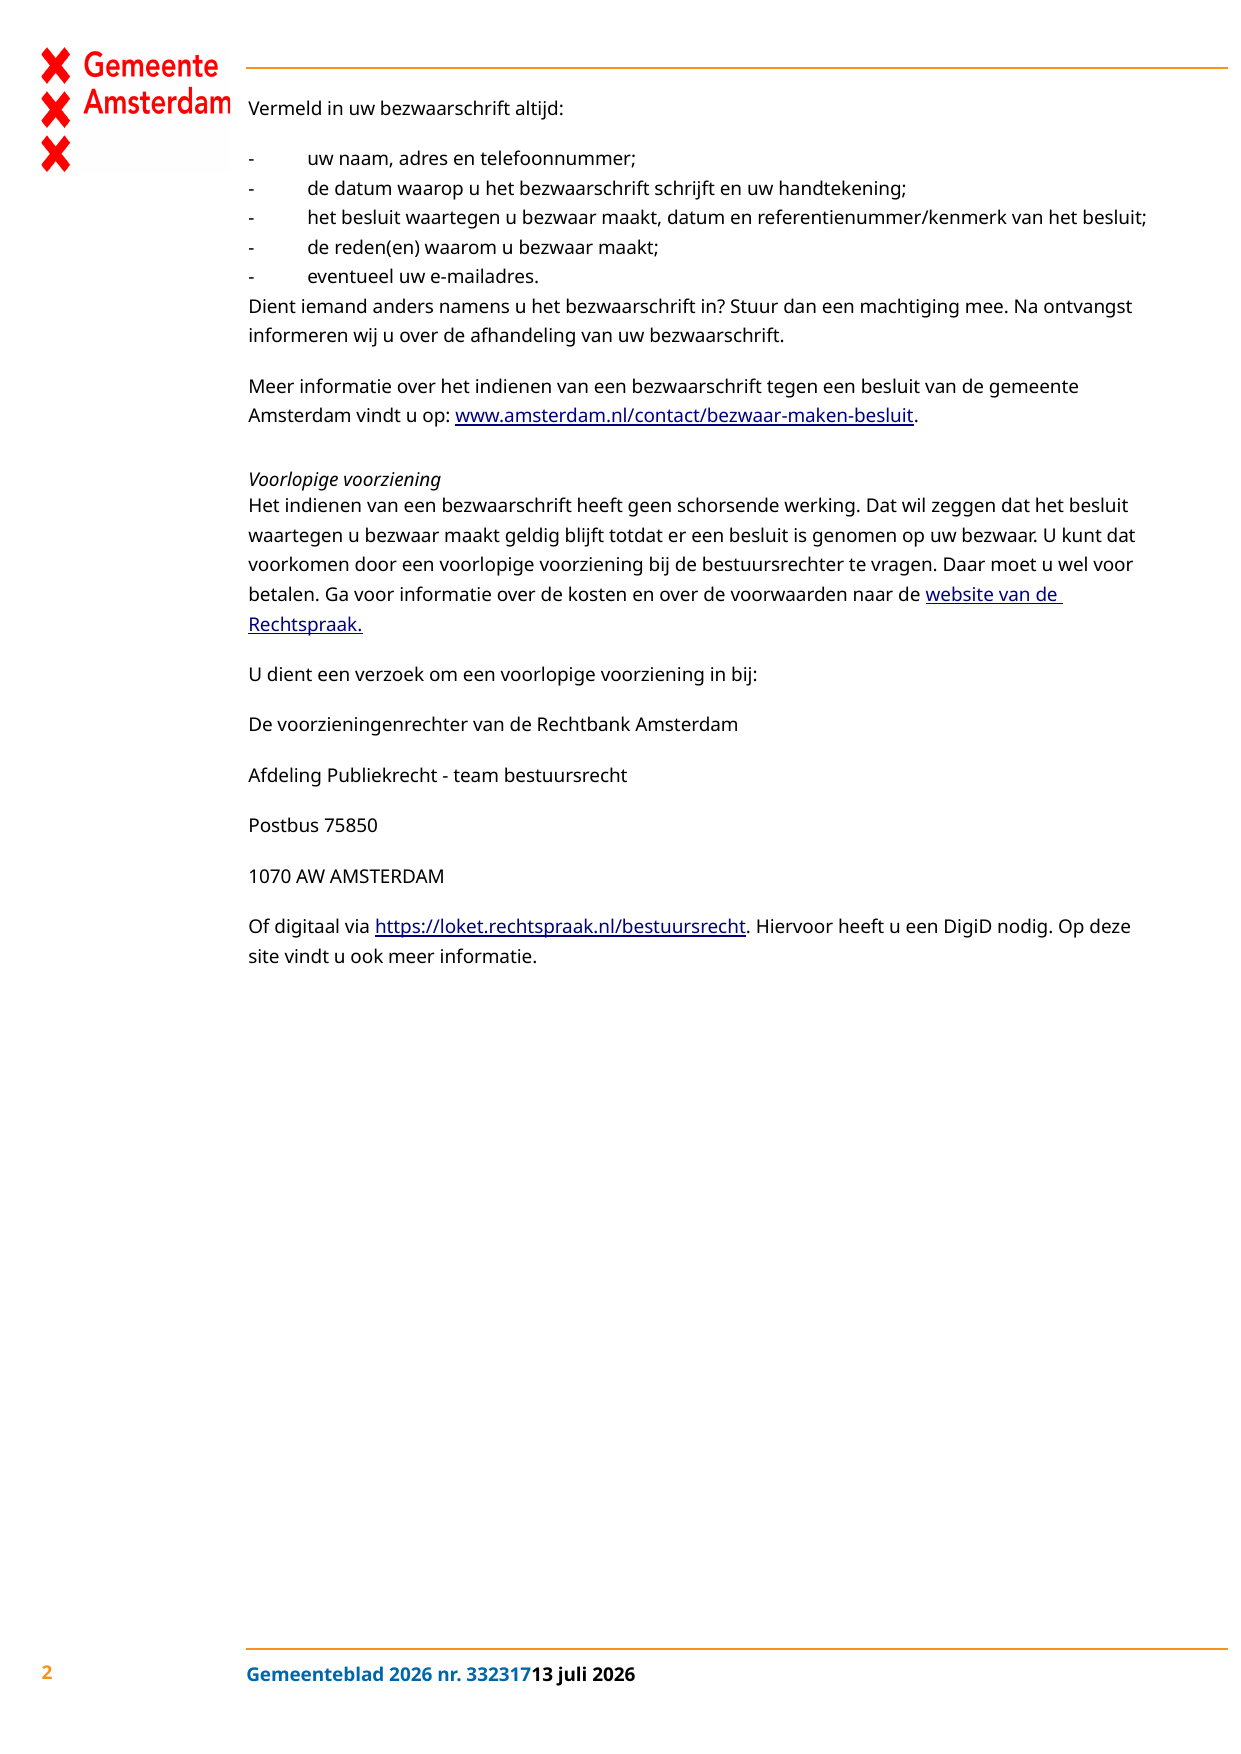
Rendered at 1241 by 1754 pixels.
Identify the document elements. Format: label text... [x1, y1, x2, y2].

text Voorlopige voorziening [248, 467, 1152, 492]
text Meer informatie over het indienen van een bezwaarschrift tegen een besluit van de gemeente Amsterdam vindt u op: www.amsterdam.nl/contact/bezwaar-maken-besluit. [248, 373, 1152, 428]
list eventueel uw e-mailadres. [248, 263, 1152, 289]
text 1070 AW AMSTERDAM [248, 863, 1152, 888]
text Afdeling Publiekrecht - team bestuursrecht [248, 762, 1152, 788]
text U dient een verzoek om een voorlopige voorziening in bij: [248, 661, 1152, 687]
list het besluit waartegen u bezwaar maakt, datum en referentienummer/kenmerk van het besluit; [248, 204, 1152, 230]
list de datum waarop u het bezwaarschrift schrijft en uw handtekening; [248, 175, 1152, 201]
text Het indienen van een bezwaarschrift heeft geen schorsende werking. Dat wil zeggen dat het besluit waartegen u bezwaar maakt geldig blijft totdat er een besluit is genomen op uw bezwaar. U kunt dat voorkomen door een voorlopige voorziening bij de bestuursrechter te vragen. Daar moet u wel voor betalen. Ga voor informatie over de kosten en over de voorwaarden naar de website van de Rechtspraak. [248, 492, 1152, 636]
picture [41, 47, 231, 172]
text Dient iemand anders namens u het bezwaarschrift in? Stuur dan een machtiging mee. Na ontvangst informeren wij u over de afhandeling van uw bezwaarschrift. [248, 293, 1152, 348]
text Of digitaal via https://loket.rechtspraak.nl/bestuursrecht. Hiervoor heeft u een DigiD nodig. Op deze site vindt u ook meer informatie. [248, 913, 1152, 968]
text Vermeld in uw bezwaarschrift altijd: [248, 95, 1152, 121]
list de reden(en) waarom u bezwaar maakt; [248, 234, 1152, 260]
list uw naam, adres en telefoonnummer; [248, 145, 1152, 171]
text De voorzieningenrechter van de Rechtbank Amsterdam [248, 712, 1152, 737]
text Postbus 75850 [248, 812, 1152, 838]
